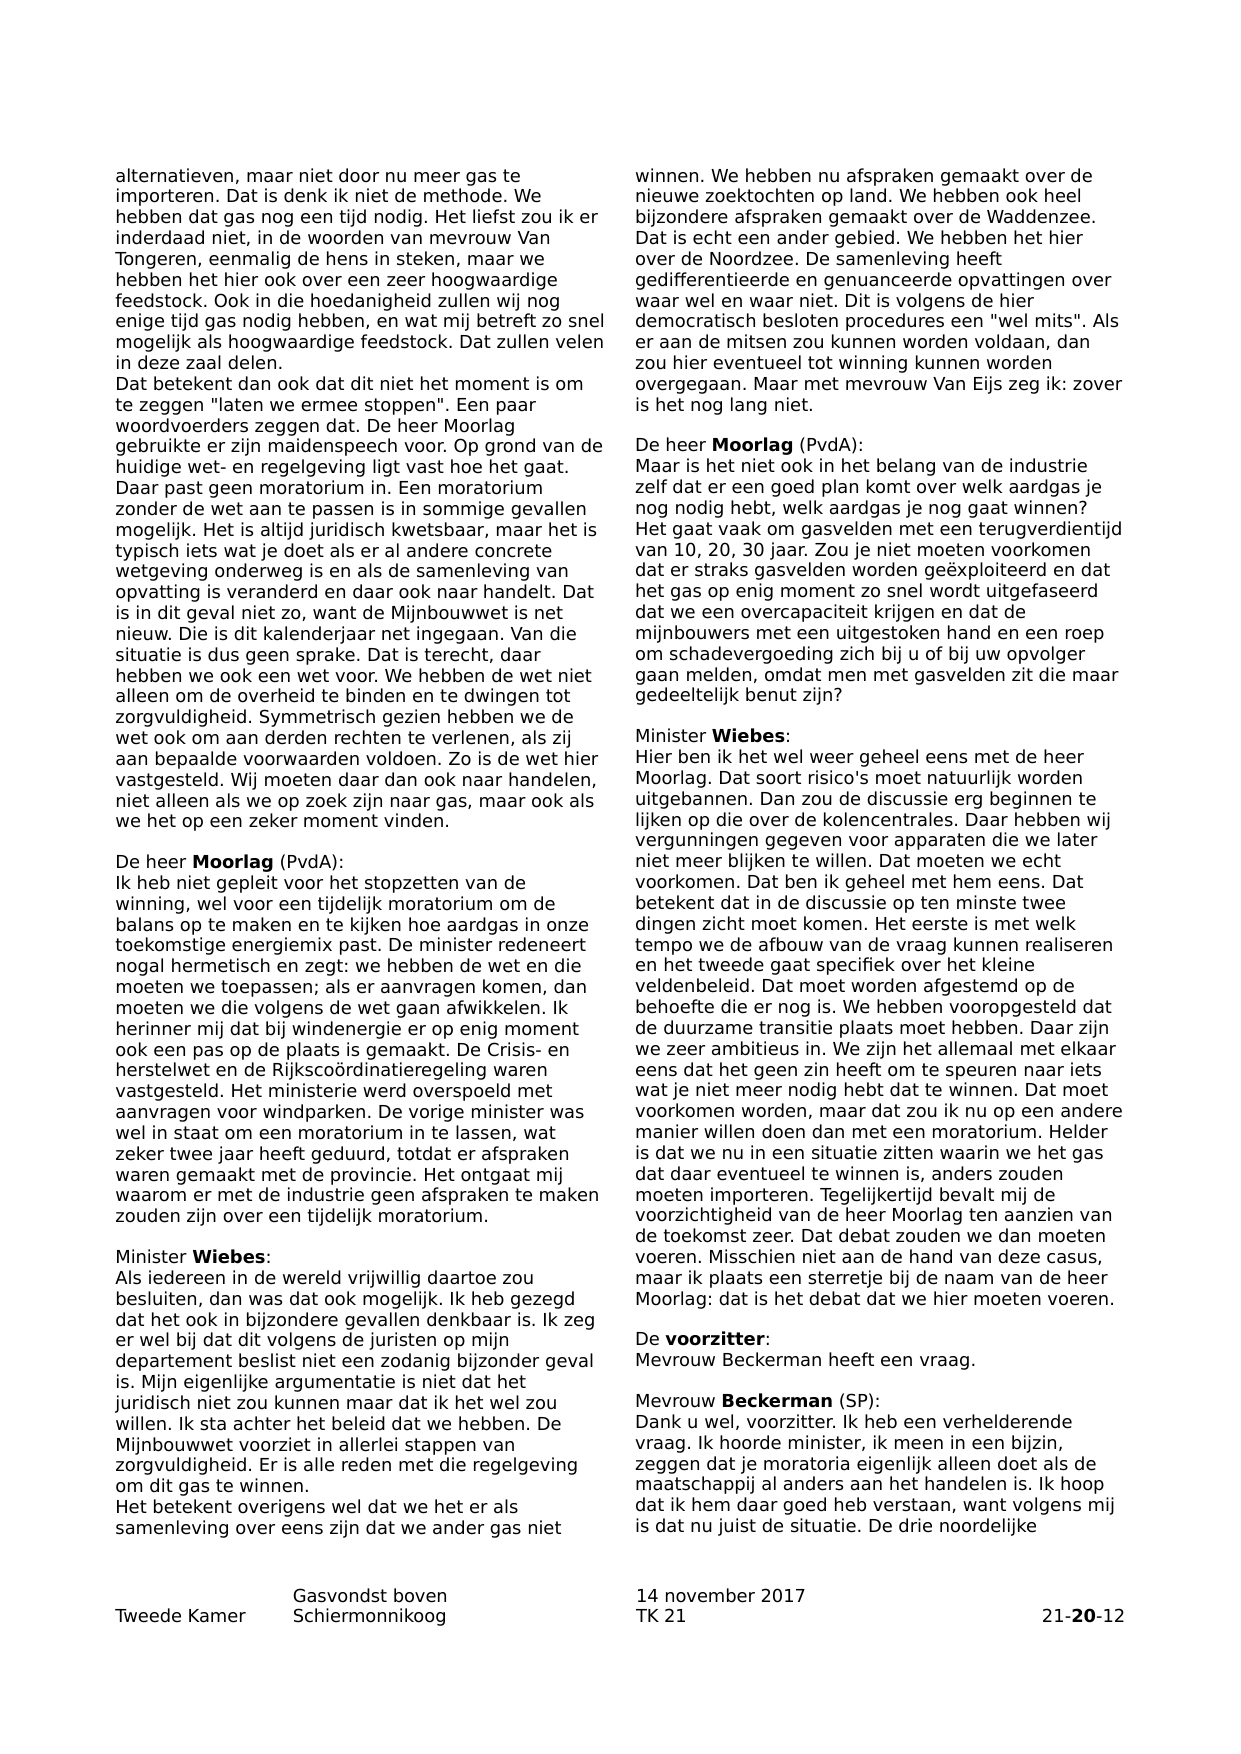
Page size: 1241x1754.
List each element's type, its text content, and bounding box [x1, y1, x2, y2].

text De voorzitter: [635, 1329, 1125, 1350]
text Dank u wel, voorzitter. Ik heb een verhelderende vraag. Ik hoorde minister, ik meen in een bijzin, zeggen dat je moratoria eigenlijk alleen doet als de maatschappij al anders aan het handelen is. Ik hoop dat ik hem daar goed heb verstaan, want volgens mij is dat nu juist de situatie. De drie noordelijke [635, 1412, 1125, 1537]
text Maar is het niet ook in het belang van de industrie zelf dat er een goed plan komt over welk aardgas je nog nodig hebt, welk aardgas je nog gaat winnen? Het gaat vaak om gasvelden met een terugverdientijd van 10, 20, 30 jaar. Zou je niet moeten voorkomen dat er straks gasvelden worden geëxploiteerd en dat het gas op enig moment zo snel wordt uitgefaseerd dat we een overcapaciteit krijgen en dat de mijnbouwers met een uitgestoken hand en een roep om schadevergoeding zich bij u of bij uw opvolger gaan melden, omdat men met gasvelden zit die maar gedeeltelijk benut zijn? [635, 456, 1125, 706]
text alternatieven, maar niet door nu meer gas te importeren. Dat is denk ik niet de methode. We hebben dat gas nog een tijd nodig. Het liefst zou ik er inderdaad niet, in de woorden van mevrouw Van Tongeren, eenmalig de hens in steken, maar we hebben het hier ook over een zeer hoogwaardige feedstock. Ook in die hoedanigheid zullen wij nog enige tijd gas nodig hebben, en wat mij betreft zo snel mogelijk als hoogwaardige feedstock. Dat zullen velen in deze zaal delen. [115, 165, 605, 374]
text Mevrouw Beckerman (SP): [635, 1391, 1125, 1412]
text winnen. We hebben nu afspraken gemaakt over de nieuwe zoektochten op land. We hebben ook heel bijzondere afspraken gemaakt over de Waddenzee. Dat is echt een ander gebied. We hebben het hier over de Noordzee. De samenleving heeft gedifferentieerde en genuanceerde opvattingen over waar wel en waar niet. Dit is volgens de hier democratisch besloten procedures een "wel mits". Als er aan de mitsen zou kunnen worden voldaan, dan zou hier eventueel tot winning kunnen worden overgegaan. Maar met mevrouw Van Eijs zeg ik: zover is het nog lang niet. [635, 165, 1125, 415]
text Minister Wiebes: [635, 726, 1125, 747]
text Het betekent overigens wel dat we het er als samenleving over eens zijn dat we ander gas niet [115, 1497, 605, 1538]
text De heer Moorlag (PvdA): [115, 852, 605, 873]
text Mevrouw Beckerman heeft een vraag. [635, 1350, 1125, 1371]
text Dat betekent dan ook dat dit niet het moment is om te zeggen "laten we ermee stoppen". Een paar woordvoerders zeggen dat. De heer Moorlag gebruikte er zijn maidenspeech voor. Op grond van de huidige wet- en regelgeving ligt vast hoe het gaat. Daar past geen moratorium in. Een moratorium zonder de wet aan te passen is in sommige gevallen mogelijk. Het is altijd juridisch kwetsbaar, maar het is typisch iets wat je doet als er al andere concrete wetgeving onderweg is en als de samenleving van opvatting is veranderd en daar ook naar handelt. Dat is in dit geval niet zo, want de Mijnbouwwet is net nieuw. Die is dit kalenderjaar net ingegaan. Van die situatie is dus geen sprake. Dat is terecht, daar hebben we ook een wet voor. We hebben de wet niet alleen om de overheid te binden en te dwingen tot zorgvuldigheid. Symmetrisch gezien hebben we de wet ook om aan derden rechten te verlenen, als zij aan bepaalde voorwaarden voldoen. Zo is de wet hier vastgesteld. Wij moeten daar dan ook naar handelen, niet alleen als we op zoek zijn naar gas, maar ook als we het op een zeker moment vinden. [115, 374, 605, 832]
text Als iedereen in de wereld vrijwillig daartoe zou besluiten, dan was dat ook mogelijk. Ik heb gezegd dat het ook in bijzondere gevallen denkbaar is. Ik zeg er wel bij dat dit volgens de juristen op mijn departement beslist niet een zodanig bijzonder geval is. Mijn eigenlijke argumentatie is niet dat het juridisch niet zou kunnen maar dat ik het wel zou willen. Ik sta achter het beleid dat we hebben. De Mijnbouwwet voorziet in allerlei stappen van zorgvuldigheid. Er is alle reden met die regelgeving om dit gas te winnen. [115, 1268, 605, 1497]
text Hier ben ik het wel weer geheel eens met de heer Moorlag. Dat soort risico's moet natuurlijk worden uitgebannen. Dan zou de discussie erg beginnen te lijken op die over de kolencentrales. Daar hebben wij vergunningen gegeven voor apparaten die we later niet meer blijken te willen. Dat moeten we echt voorkomen. Dat ben ik geheel met hem eens. Dat betekent dat in de discussie op ten minste twee dingen zicht moet komen. Het eerste is met welk tempo we de afbouw van de vraag kunnen realiseren en het tweede gaat specifiek over het kleine veldenbeleid. Dat moet worden afgestemd op de behoefte die er nog is. We hebben vooropgesteld dat de duurzame transitie plaats moet hebben. Daar zijn we zeer ambitieus in. We zijn het allemaal met elkaar eens dat het geen zin heeft om te speuren naar iets wat je niet meer nodig hebt dat te winnen. Dat moet voorkomen worden, maar dat zou ik nu op een andere manier willen doen dan met een moratorium. Helder is dat we nu in een situatie zitten waarin we het gas dat daar eventueel te winnen is, anders zouden moeten importeren. Tegelijkertijd bevalt mij de voorzichtigheid van de heer Moorlag ten aanzien van de toekomst zeer. Dat debat zouden we dan moeten voeren. Misschien niet aan de hand van deze casus, maar ik plaats een sterretje bij de naam van de heer Moorlag: dat is het debat dat we hier moeten voeren. [635, 747, 1125, 1309]
text Ik heb niet gepleit voor het stopzetten van de winning, wel voor een tijdelijk moratorium om de balans op te maken en te kijken hoe aardgas in onze toekomstige energiemix past. De minister redeneert nogal hermetisch en zegt: we hebben de wet en die moeten we toepassen; als er aanvragen komen, dan moeten we die volgens de wet gaan afwikkelen. Ik herinner mij dat bij windenergie er op enig moment ook een pas op de plaats is gemaakt. De Crisis- en herstelwet en de Rijkscoördinatieregeling waren vastgesteld. Het ministerie werd overspoeld met aanvragen voor windparken. De vorige minister was wel in staat om een moratorium in te lassen, wat zeker twee jaar heeft geduurd, totdat er afspraken waren gemaakt met de provincie. Het ontgaat mij waarom er met de industrie geen afspraken te maken zouden zijn over een tijdelijk moratorium. [115, 873, 605, 1227]
text De heer Moorlag (PvdA): [635, 435, 1125, 456]
text Minister Wiebes: [115, 1247, 605, 1268]
